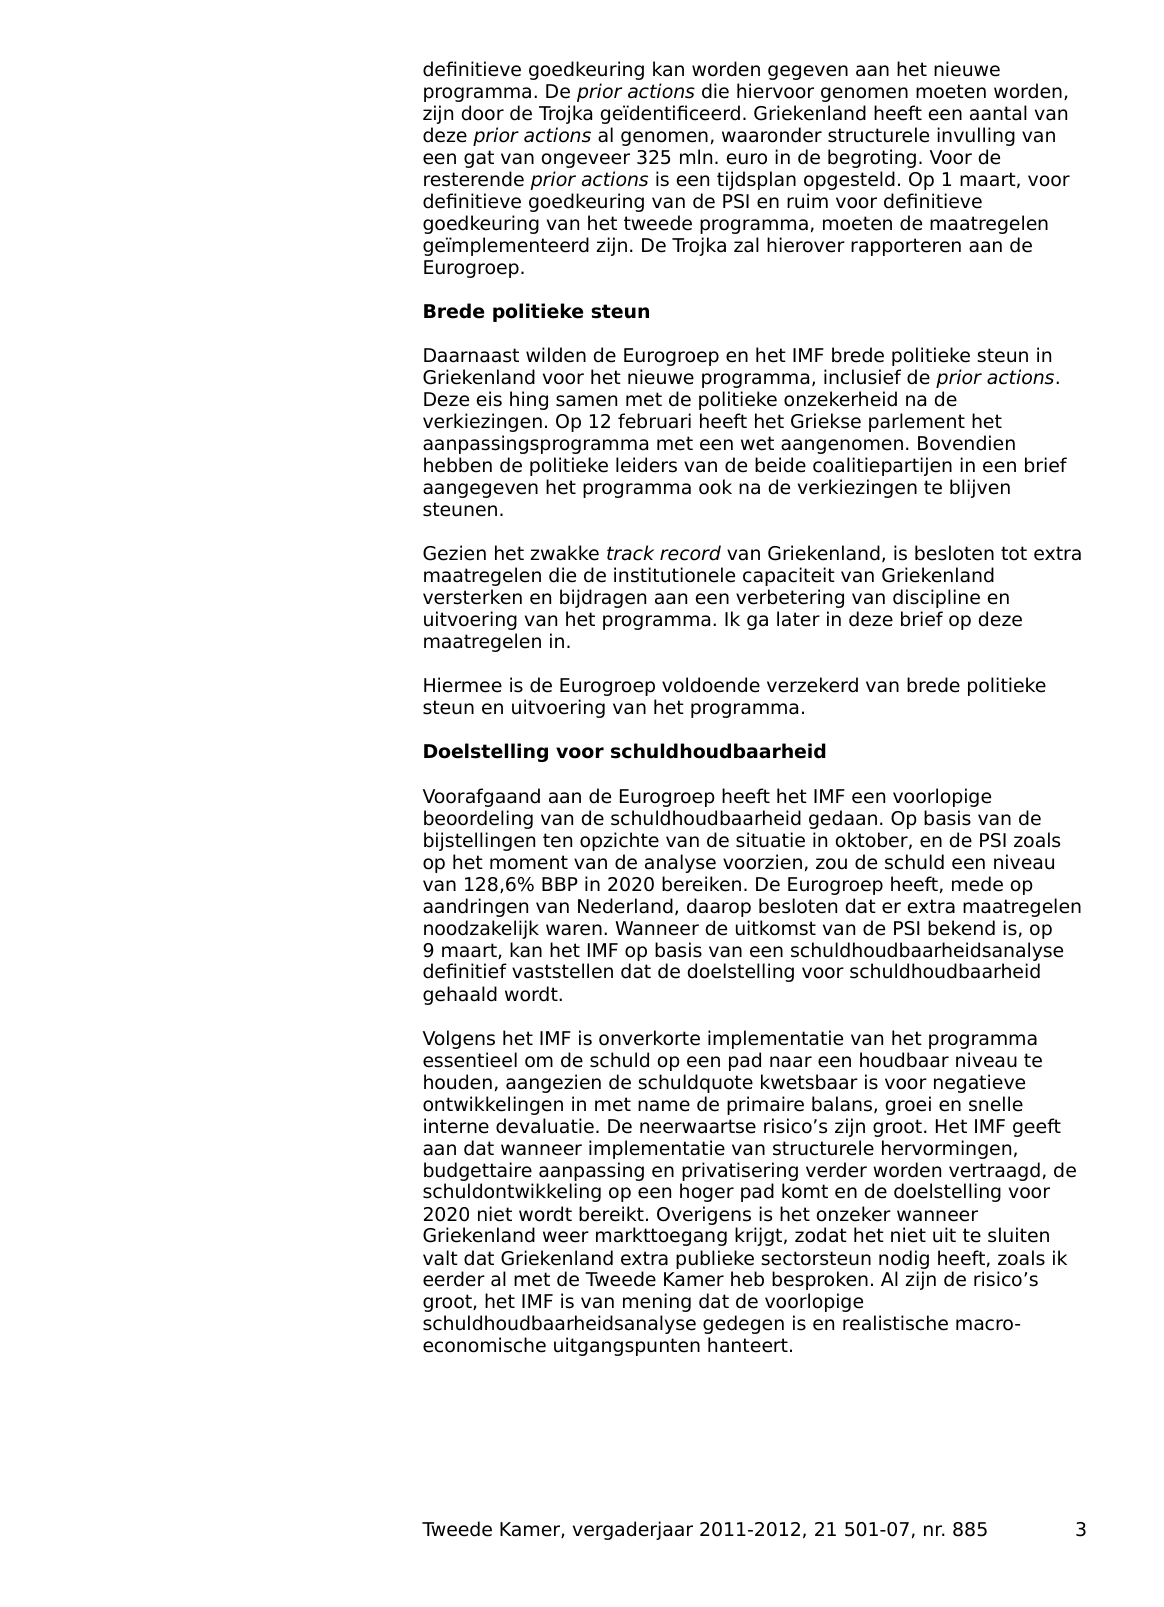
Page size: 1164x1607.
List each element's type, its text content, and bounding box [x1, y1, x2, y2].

text definitieve goedkeuring kan worden gegeven aan het nieuwe programma. De prior actions die hiervoor genomen moeten worden, zijn door de Trojka geïdentificeerd. Griekenland heeft een aantal van deze prior actions al genomen, waaronder structurele invulling van een gat van ongeveer 325 mln. euro in de begroting. Voor de resterende prior actions is een tijdsplan opgesteld. Op 1 maart, voor definitieve goedkeuring van de PSI en ruim voor definitieve goedkeuring van het tweede programma, moeten de maatregelen geïmplementeerd zijn. De Trojka zal hierover rapporteren aan de Eurogroep. [422, 59, 1087, 279]
text Volgens het IMF is onverkorte implementatie van het programma essentieel om de schuld op een pad naar een houdbaar niveau te houden, aangezien de schuldquote kwetsbaar is voor negatieve ontwikkelingen in met name de primaire balans, groei en snelle interne devaluatie. De neerwaartse risico’s zijn groot. Het IMF geeft aan dat wanneer implementatie van structurele hervormingen, budgettaire aanpassing en privatisering verder worden vertraagd, de schuldontwikkeling op een hoger pad komt en de doelstelling voor 2020 niet wordt bereikt. Overigens is het onzeker wanneer Griekenland weer markttoegang krijgt, zodat het niet uit te sluiten valt dat Griekenland extra publieke sectorsteun nodig heeft, zoals ik eerder al met de Tweede Kamer heb besproken. Al zijn de risico’s groot, het IMF is van mening dat de voorlopige schuldhoudbaarheidsanalyse gedegen is en realistische macro-economische uitgangspunten hanteert. [422, 1028, 1087, 1357]
subtitle Doelstelling voor schuldhoudbaarheid [422, 741, 1087, 763]
subtitle Brede politieke steun [422, 301, 1087, 323]
text Daarnaast wilden de Eurogroep en het IMF brede politieke steun in Griekenland voor het nieuwe programma, inclusief de prior actions. Deze eis hing samen met de politieke onzekerheid na de verkiezingen. Op 12 februari heeft het Griekse parlement het aanpassingsprogramma met een wet aangenomen. Bovendien hebben de politieke leiders van de beide coalitiepartijen in een brief aangegeven het programma ook na de verkiezingen te blijven steunen. [422, 345, 1087, 521]
text Voorafgaand aan de Eurogroep heeft het IMF een voorlopige beoordeling van de schuldhoudbaarheid gedaan. Op basis van de bijstellingen ten opzichte van de situatie in oktober, en de PSI zoals op het moment van de analyse voorzien, zou de schuld een niveau van 128,6% BBP in 2020 bereiken. De Eurogroep heeft, mede op aandringen van Nederland, daarop besloten dat er extra maatregelen noodzakelijk waren. Wanneer de uitkomst van de PSI bekend is, op 9 maart, kan het IMF op basis van een schuldhoudbaarheidsanalyse definitief vaststellen dat de doelstelling voor schuldhoudbaarheid gehaald wordt. [422, 786, 1087, 1005]
text Hiermee is de Eurogroep voldoende verzekerd van brede politieke steun en uitvoering van het programma. [422, 675, 1087, 719]
text Gezien het zwakke track record van Griekenland, is besloten tot extra maatregelen die de institutionele capaciteit van Griekenland versterken en bijdragen aan een verbetering van discipline en uitvoering van het programma. Ik ga later in deze brief op deze maatregelen in. [422, 543, 1087, 653]
